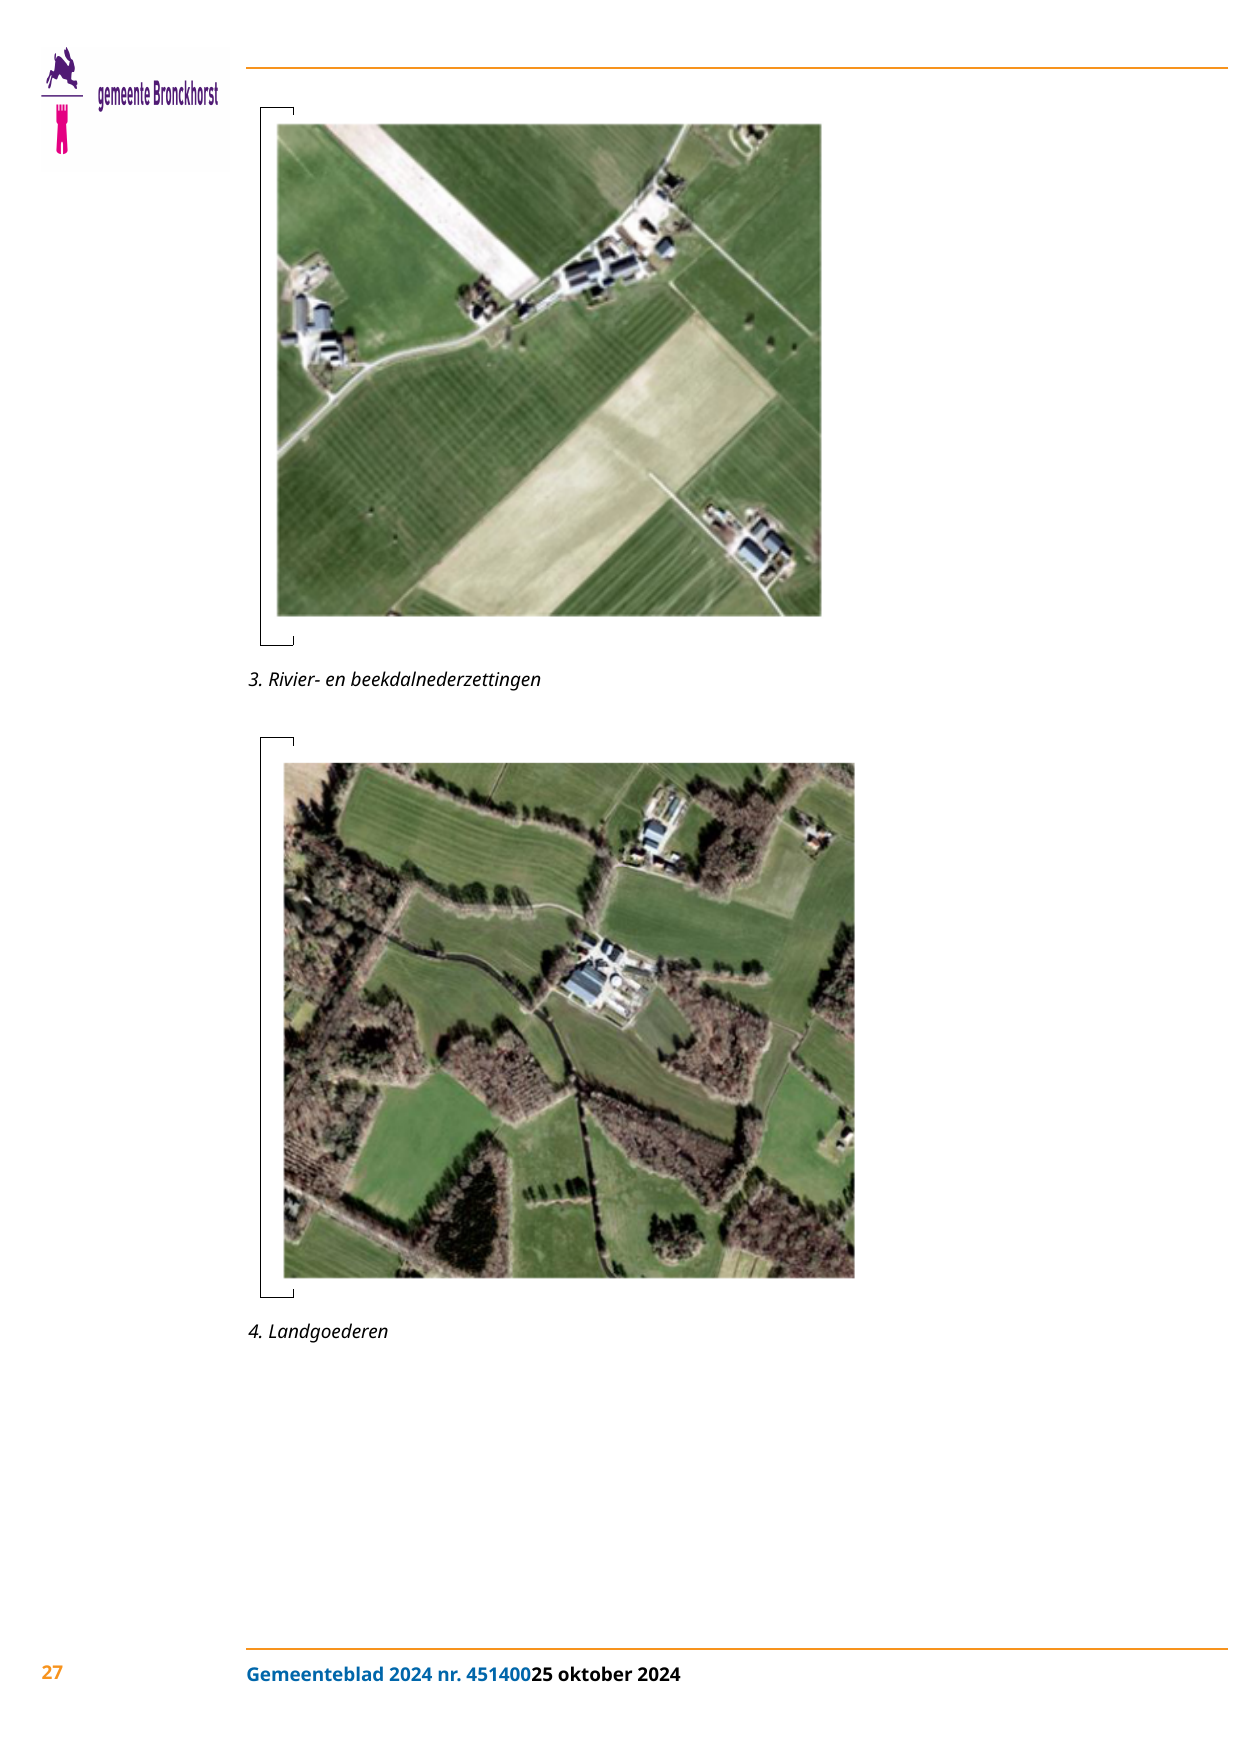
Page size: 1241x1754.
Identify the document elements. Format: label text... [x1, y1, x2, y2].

picture [268, 746, 860, 1289]
text 3. Rivier- en beekdalnederzettingen [248, 666, 1152, 692]
picture [268, 115, 860, 636]
picture [41, 47, 231, 172]
text 4. Landgoederen [248, 1319, 1152, 1344]
